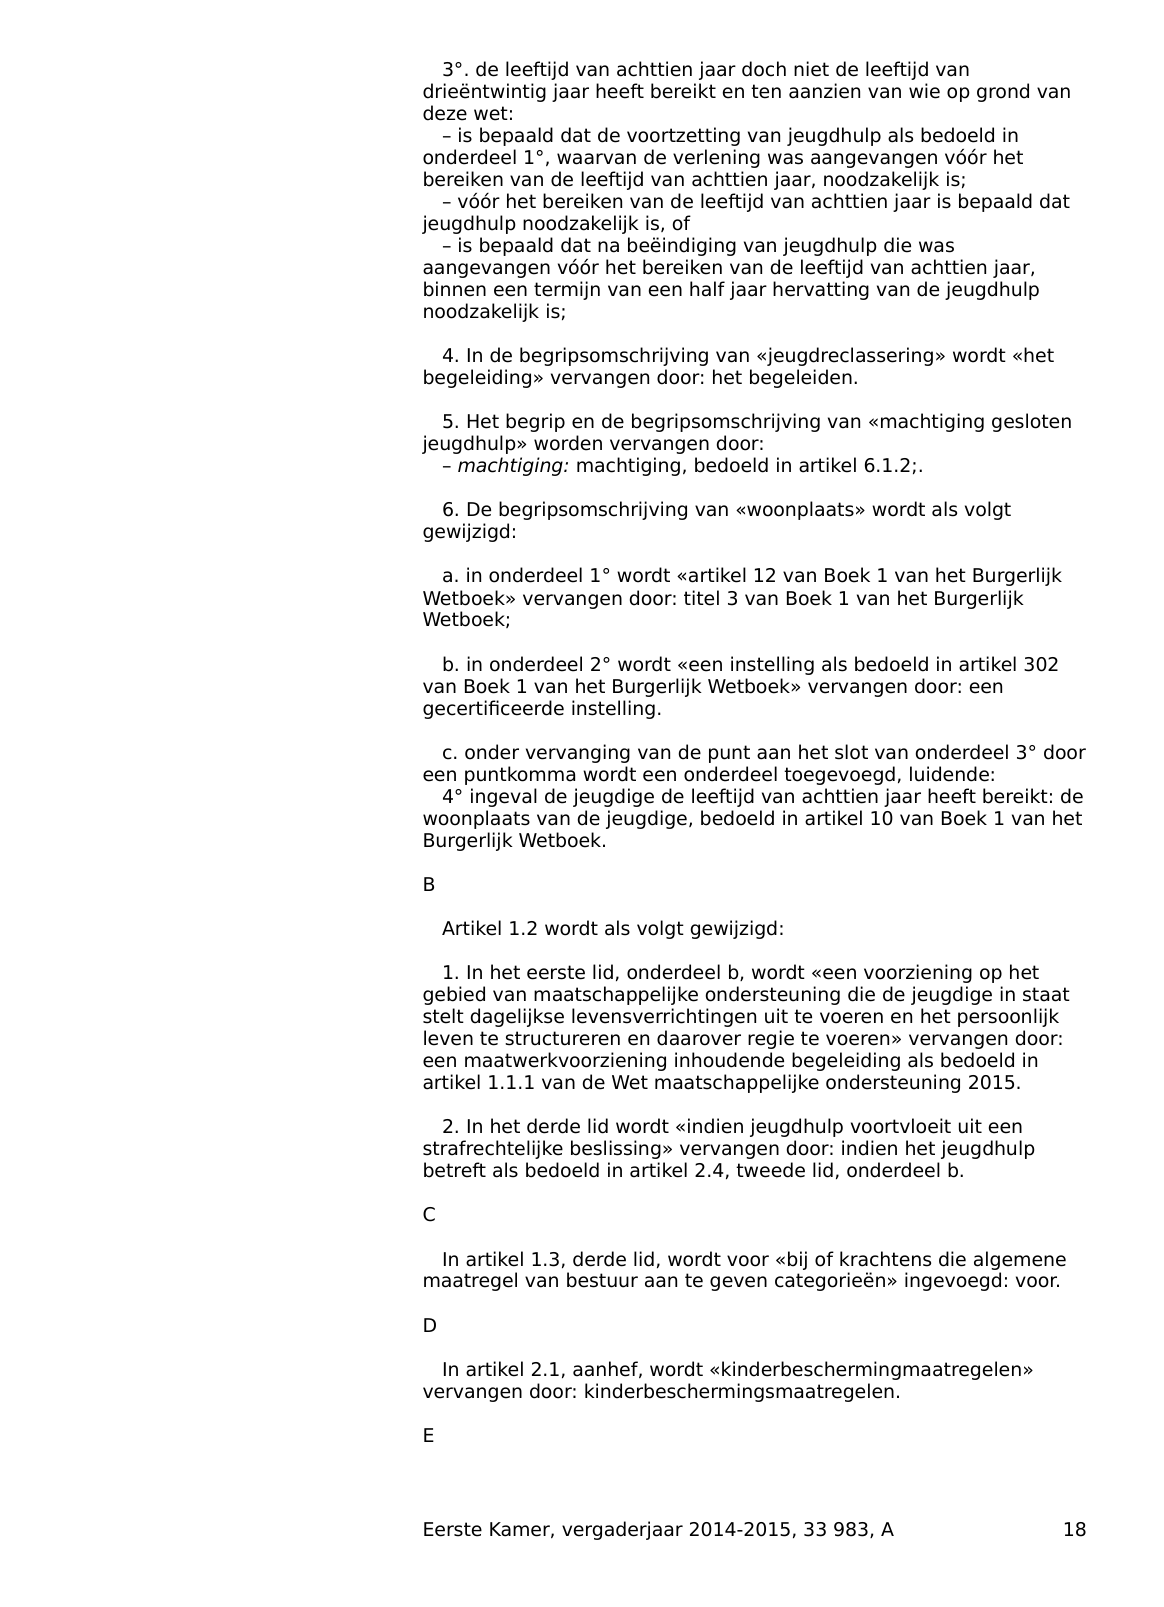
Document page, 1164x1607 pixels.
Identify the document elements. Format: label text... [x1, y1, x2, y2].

text – is bepaald dat na beëindiging van jeugdhulp die was aangevangen vóór het bereiken van de leeftijd van achttien jaar, binnen een termijn van een half jaar hervatting van de jeugdhulp noodzakelijk is; [422, 235, 1087, 323]
text 4. In de begripsomschrijving van «jeugdreclassering» wordt «het begeleiding» vervangen door: het begeleiden. [422, 345, 1087, 389]
text – machtiging: machtiging, bedoeld in artikel 6.1.2;. [422, 455, 1087, 477]
text C [422, 1204, 1087, 1226]
text D [422, 1314, 1087, 1337]
text – vóór het bereiken van de leeftijd van achttien jaar is bepaald dat jeugdhulp noodzakelijk is, of [422, 191, 1087, 235]
text B [422, 874, 1087, 896]
text E [422, 1425, 1087, 1447]
text In artikel 1.3, derde lid, wordt voor «bij of krachtens die algemene maatregel van bestuur aan te geven categorieën» ingevoegd: voor. [422, 1248, 1087, 1292]
text 6. De begripsomschrijving van «woonplaats» wordt als volgt gewijzigd: [422, 499, 1087, 543]
text c. onder vervanging van de punt aan het slot van onderdeel 3° door een puntkomma wordt een onderdeel toegevoegd, luidende: [422, 742, 1087, 786]
text a. in onderdeel 1° wordt «artikel 12 van Boek 1 van het Burgerlijk Wetboek» vervangen door: titel 3 van Boek 1 van het Burgerlijk Wetboek; [422, 565, 1087, 631]
text In artikel 2.1, aanhef, wordt «kinderbeschermingmaatregelen» vervangen door: kinderbeschermingsmaatregelen. [422, 1359, 1087, 1403]
text Artikel 1.2 wordt als volgt gewijzigd: [422, 918, 1087, 940]
text 1. In het eerste lid, onderdeel b, wordt «een voorziening op het gebied van maatschappelijke ondersteuning die de jeugdige in staat stelt dagelijkse levensverrichtingen uit te voeren en het persoonlijk leven te structureren en daarover regie te voeren» vervangen door: een maatwerkvoorziening inhoudende begeleiding als bedoeld in artikel 1.1.1 van de Wet maatschappelijke ondersteuning 2015. [422, 962, 1087, 1094]
text b. in onderdeel 2° wordt «een instelling als bedoeld in artikel 302 van Boek 1 van het Burgerlijk Wetboek» vervangen door: een gecertificeerde instelling. [422, 653, 1087, 719]
text 3°. de leeftijd van achttien jaar doch niet de leeftijd van drieëntwintig jaar heeft bereikt en ten aanzien van wie op grond van deze wet: [422, 59, 1087, 125]
text 5. Het begrip en de begripsomschrijving van «machtiging gesloten jeugdhulp» worden vervangen door: [422, 411, 1087, 455]
text – is bepaald dat de voortzetting van jeugdhulp als bedoeld in onderdeel 1°, waarvan de verlening was aangevangen vóór het bereiken van de leeftijd van achttien jaar, noodzakelijk is; [422, 125, 1087, 191]
text 4° ingeval de jeugdige de leeftijd van achttien jaar heeft bereikt: de woonplaats van de jeugdige, bedoeld in artikel 10 van Boek 1 van het Burgerlijk Wetboek. [422, 786, 1087, 852]
text 2. In het derde lid wordt «indien jeugdhulp voortvloeit uit een strafrechtelijke beslissing» vervangen door: indien het jeugdhulp betreft als bedoeld in artikel 2.4, tweede lid, onderdeel b. [422, 1116, 1087, 1182]
